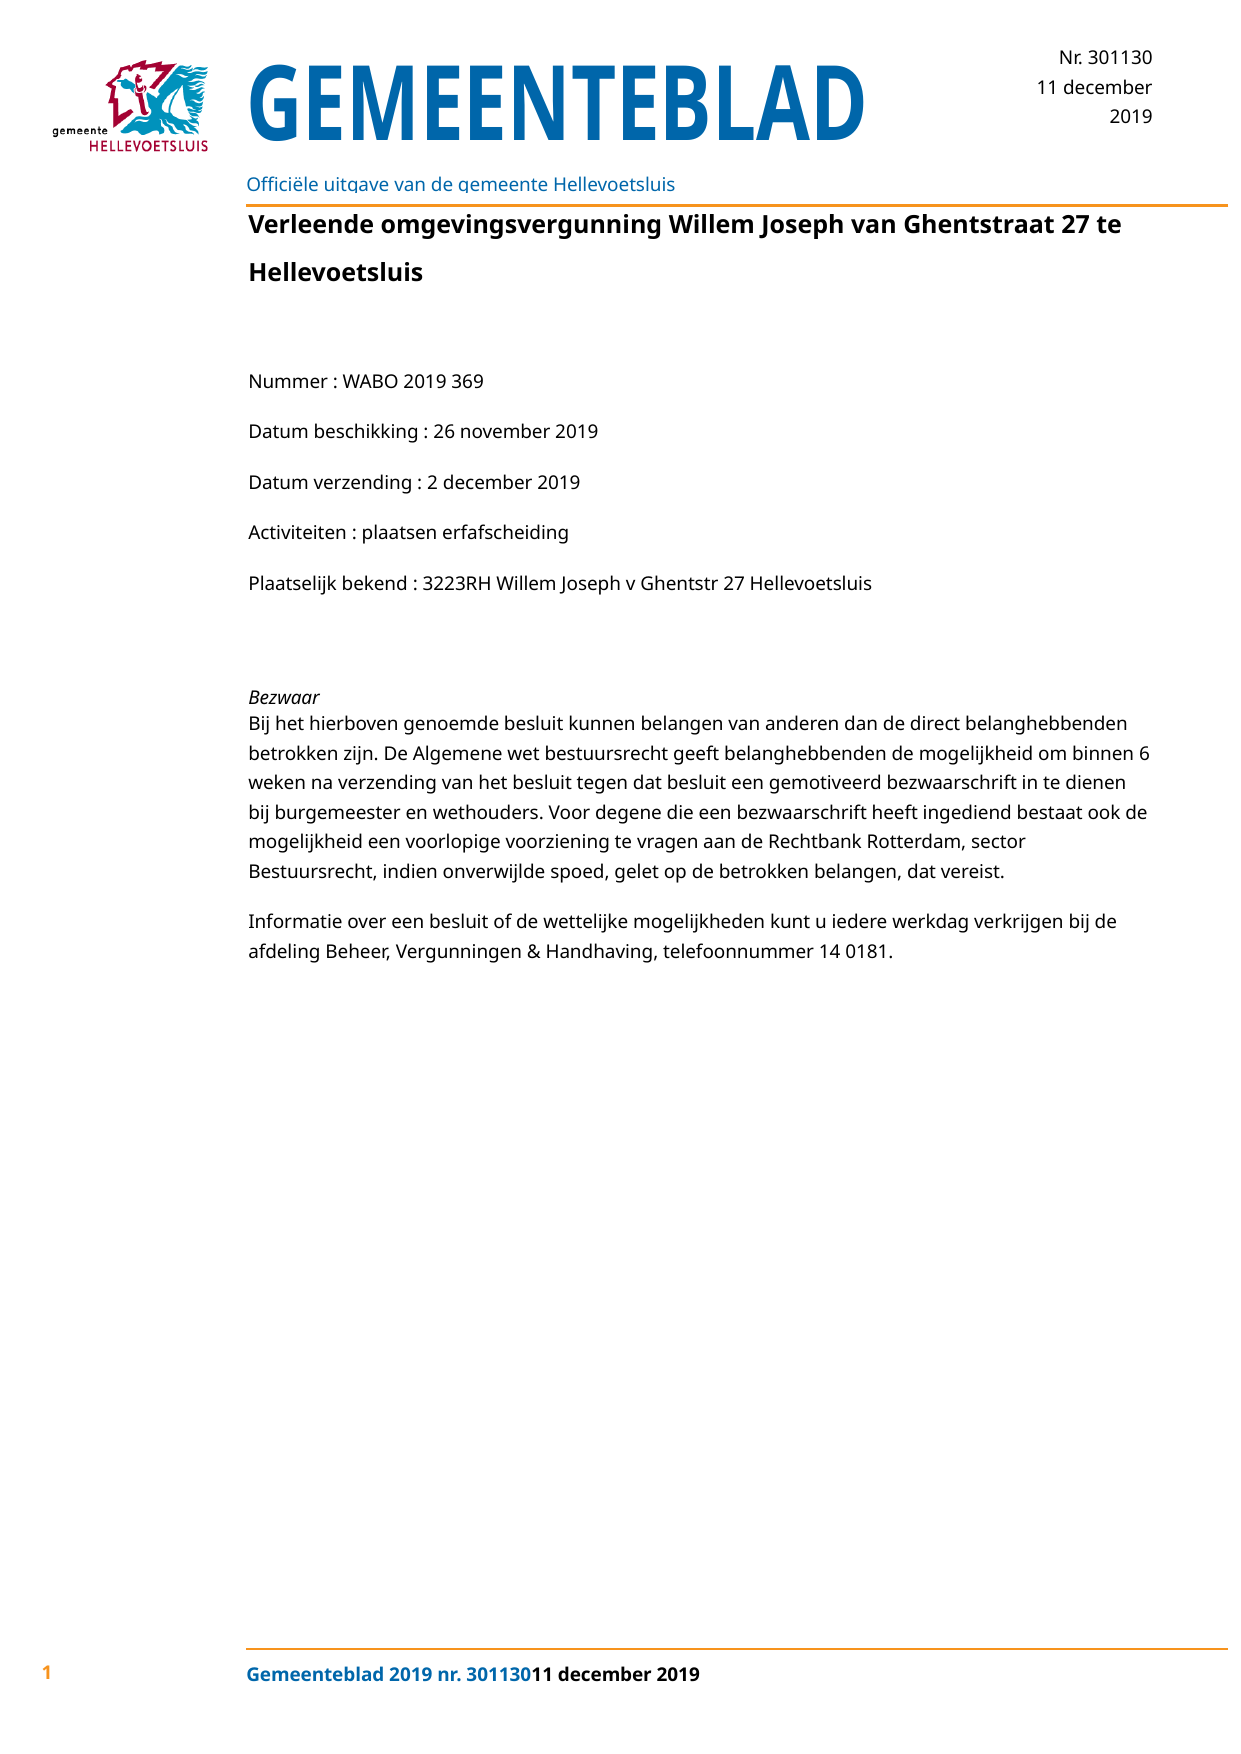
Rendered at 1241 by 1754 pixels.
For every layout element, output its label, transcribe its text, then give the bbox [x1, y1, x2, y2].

text Bezwaar [248, 684, 1152, 710]
picture [41, 47, 231, 172]
text Verleende omgevingsvergunning Willem Joseph van Ghentstraat 27 te Hellevoetsluis [248, 207, 1152, 288]
text Informatie over een besluit of de wettelijke mogelijkheden kunt u iedere werkdag verkrijgen bij de afdeling Beheer, Vergunningen & Handhaving, telefoonnummer 14 0181. [248, 908, 1152, 964]
text Activiteiten : plaatsen erfafscheiding [248, 519, 1152, 545]
text Datum beschikking : 26 november 2019 [248, 419, 1152, 444]
text Nummer : WABO 2019 369 [248, 368, 1152, 394]
text Datum verzending : 2 december 2019 [248, 469, 1152, 495]
text Plaatselijk bekend : 3223RH Willem Joseph v Ghentstr 27 Hellevoetsluis [248, 570, 1152, 596]
text Bij het hierboven genoemde besluit kunnen belangen van anderen dan de direct belanghebbenden betrokken zijn. De Algemene wet bestuursrecht geeft belanghebbenden de mogelijkheid om binnen 6 weken na verzending van het besluit tegen dat besluit een gemotiveerd bezwaarschrift in te dienen bij burgemeester en wethouders. Voor degene die een bezwaarschrift heeft ingediend bestaat ook de mogelijkheid een voorlopige voorziening te vragen aan de Rechtbank Rotterdam, sector Bestuursrecht, indien onverwijlde spoed, gelet op de betrokken belangen, dat vereist. [248, 710, 1152, 884]
